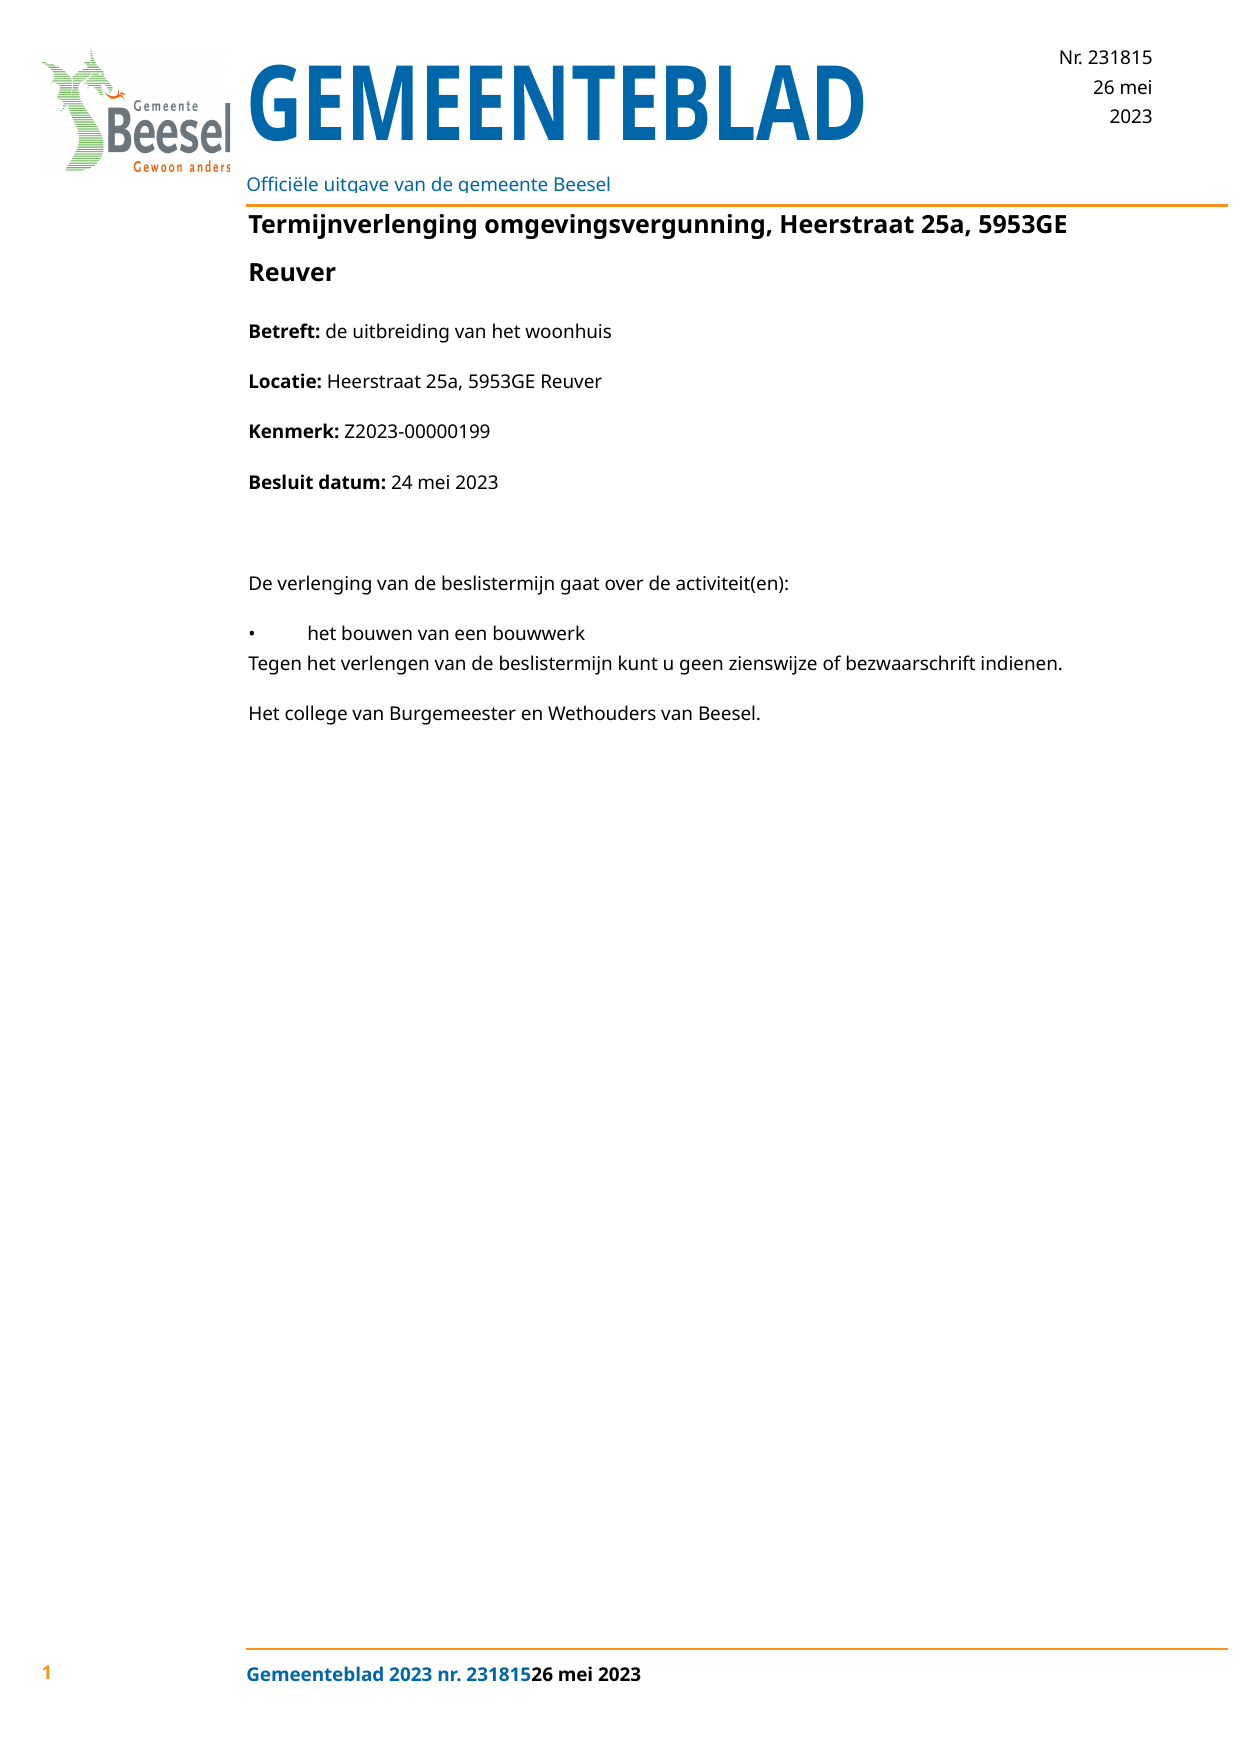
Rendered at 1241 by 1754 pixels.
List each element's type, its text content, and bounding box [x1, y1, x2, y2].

text Tegen het verlengen van de beslistermijn kunt u geen zienswijze of bezwaarschrift indienen. [248, 650, 1152, 676]
text Termijnverlenging omgevingsvergunning, Heerstraat 25a, 5953GE Reuver [248, 207, 1152, 288]
text Besluit datum: 24 mei 2023 [248, 469, 1152, 495]
list het bouwen van een bouwwerk [248, 620, 1152, 646]
text De verlenging van de beslistermijn gaat over de activiteit(en): [248, 570, 1152, 596]
text Kenmerk: Z2023-00000199 [248, 419, 1152, 444]
text Het college van Burgemeester en Wethouders van Beesel. [248, 700, 1152, 726]
text Betreft: de uitbreiding van het woonhuis [248, 318, 1152, 344]
picture [41, 47, 231, 172]
text Locatie: Heerstraat 25a, 5953GE Reuver [248, 368, 1152, 394]
